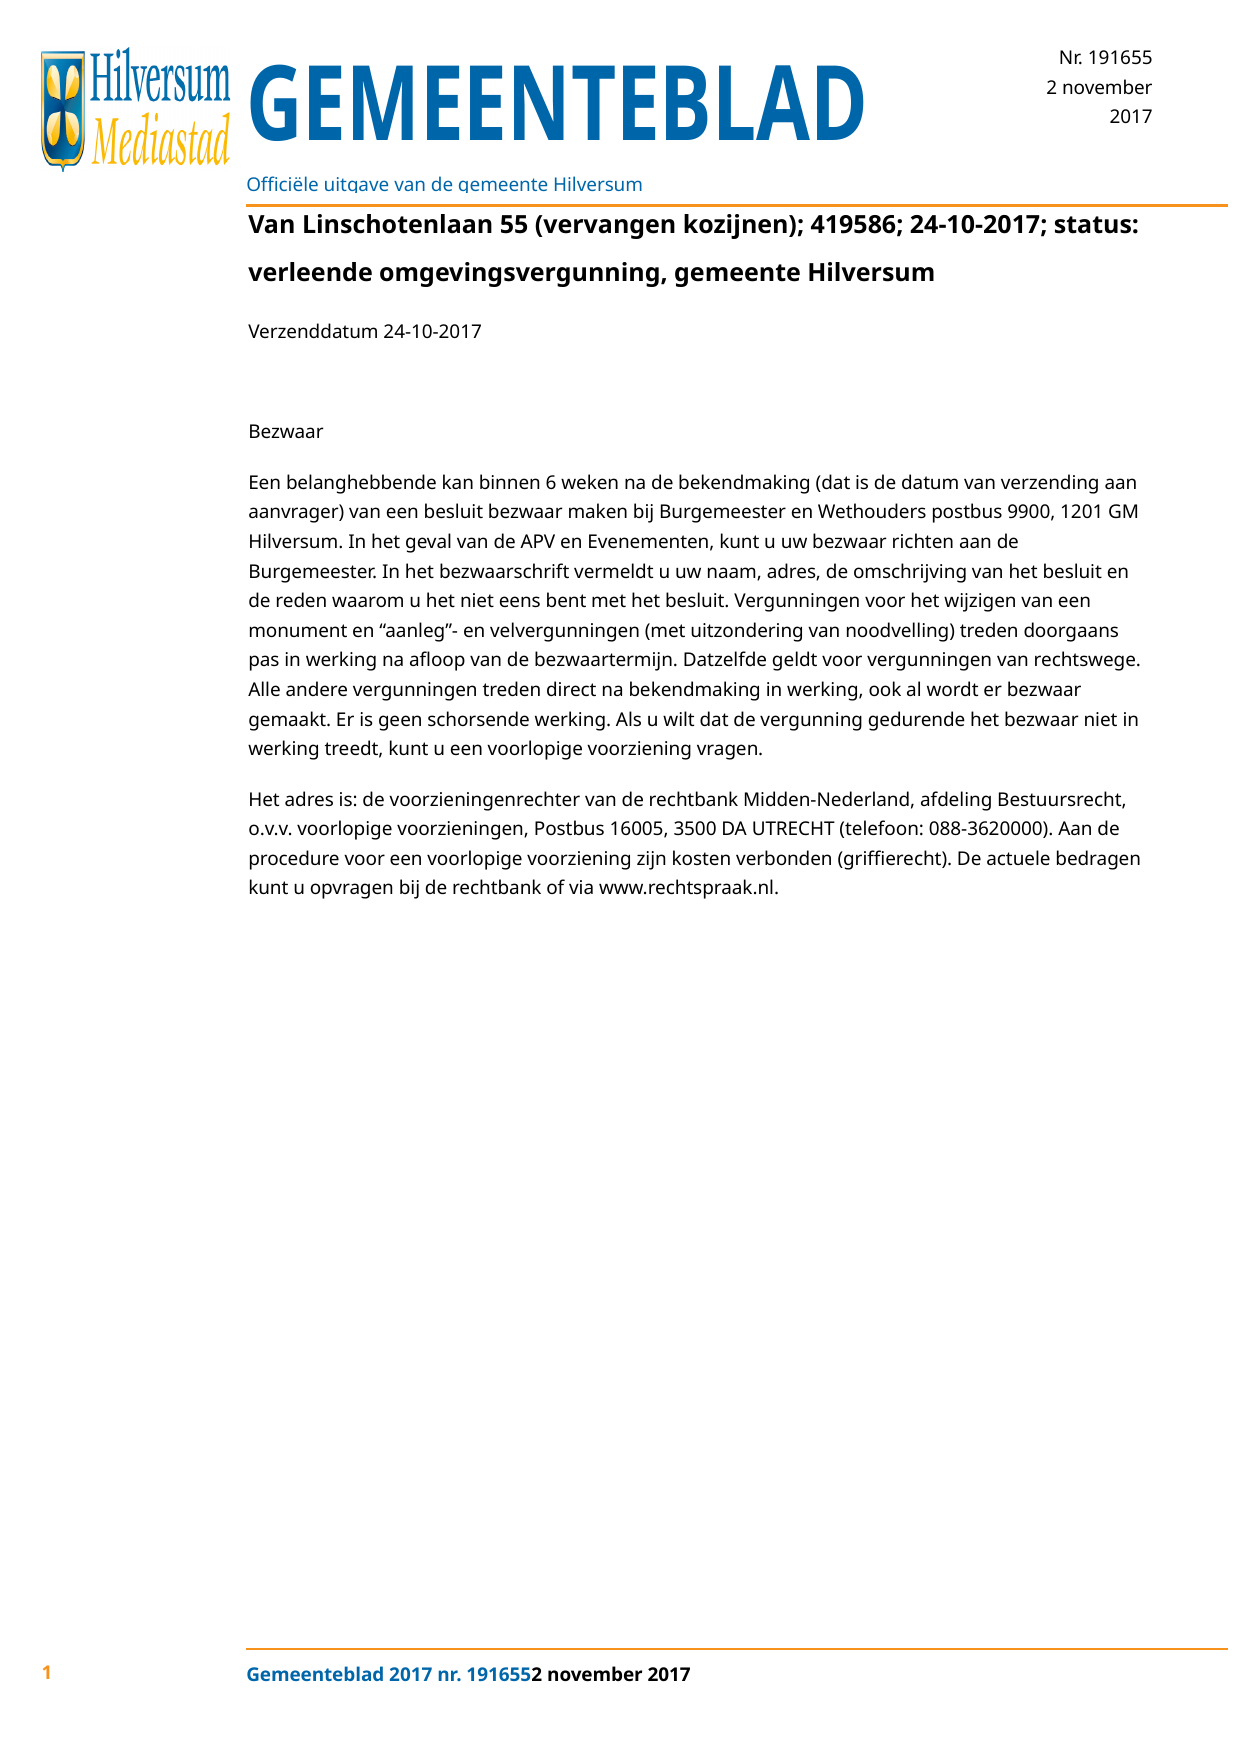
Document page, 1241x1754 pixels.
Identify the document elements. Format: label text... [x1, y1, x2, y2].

picture [41, 47, 231, 172]
text Verzenddatum 24-10-2017 [248, 318, 1152, 344]
text Het adres is: de voorzieningenrechter van de rechtbank Midden-Nederland, afdeling Bestuursrecht, o.v.v. voorlopige voorzieningen, Postbus 16005, 3500 DA UTRECHT (telefoon: 088-3620000). Aan de procedure voor een voorlopige voorziening zijn kosten verbonden (griffierecht). De actuele bedragen kunt u opvragen bij de rechtbank of via www.rechtspraak.nl. [248, 786, 1152, 900]
text Een belanghebbende kan binnen 6 weken na de bekendmaking (dat is de datum van verzending aan aanvrager) van een besluit bezwaar maken bij Burgemeester en Wethouders postbus 9900, 1201 GM Hilversum. In het geval van de APV en Evenementen, kunt u uw bezwaar richten aan de Burgemeester. In het bezwaarschrift vermeldt u uw naam, adres, de omschrijving van het besluit en de reden waarom u het niet eens bent met het besluit. Vergunningen voor het wijzigen van een monument en “aanleg”- en velvergunningen (met uitzondering van noodvelling) treden doorgaans pas in werking na afloop van de bezwaartermijn. Datzelfde geldt voor vergunningen van rechtswege. Alle andere vergunningen treden direct na bekendmaking in werking, ook al wordt er bezwaar gemaakt. Er is geen schorsende werking. Als u wilt dat de vergunning gedurende het bezwaar niet in werking treedt, kunt u een voorlopige voorziening vragen. [248, 469, 1152, 761]
text Van Linschotenlaan 55 (vervangen kozijnen); 419586; 24-10-2017; status: verleende omgevingsvergunning, gemeente Hilversum [248, 207, 1152, 288]
text Bezwaar [248, 419, 1152, 444]
